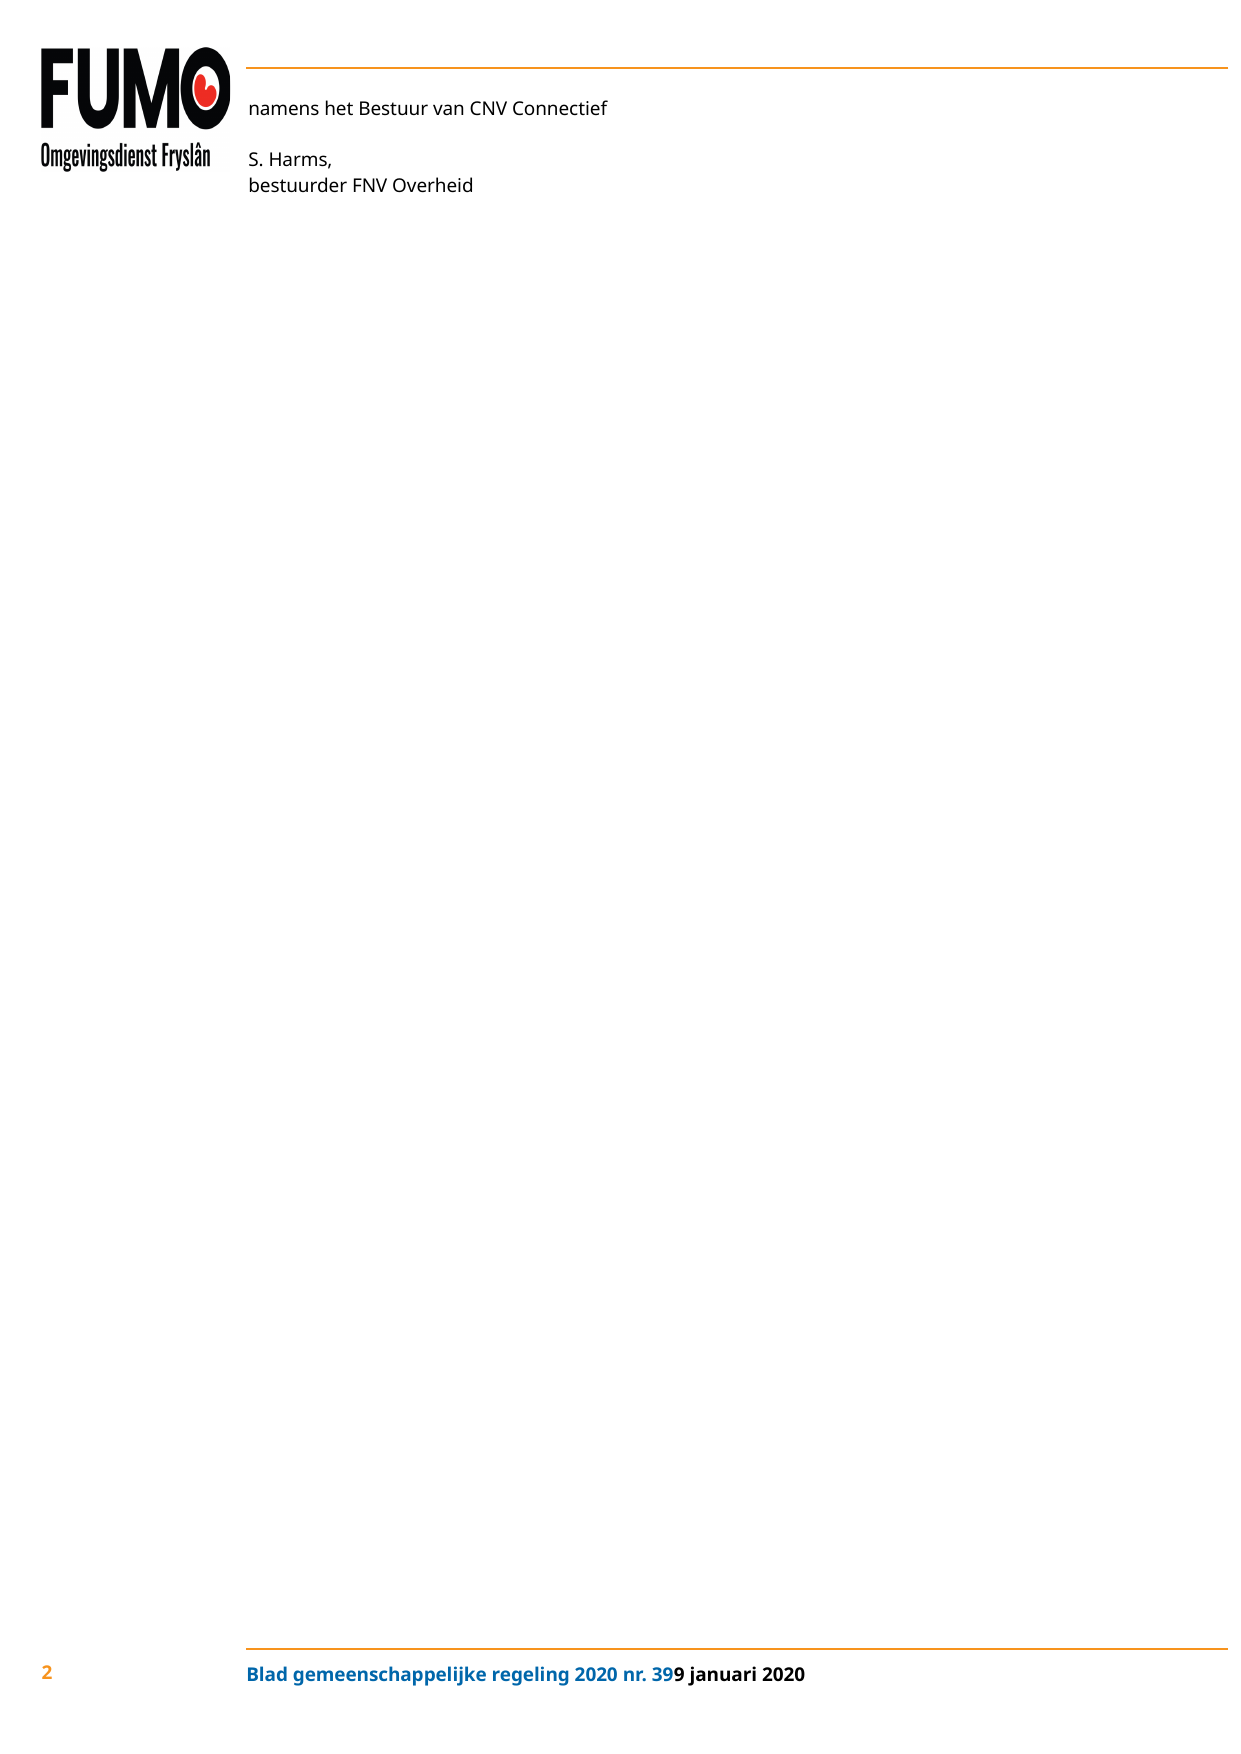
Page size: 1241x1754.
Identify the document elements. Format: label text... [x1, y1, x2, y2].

text bestuurder FNV Overheid [248, 172, 1152, 198]
picture [41, 47, 231, 172]
text S. Harms, [248, 146, 1152, 172]
text namens het Bestuur van CNV Connectief [248, 95, 1152, 121]
